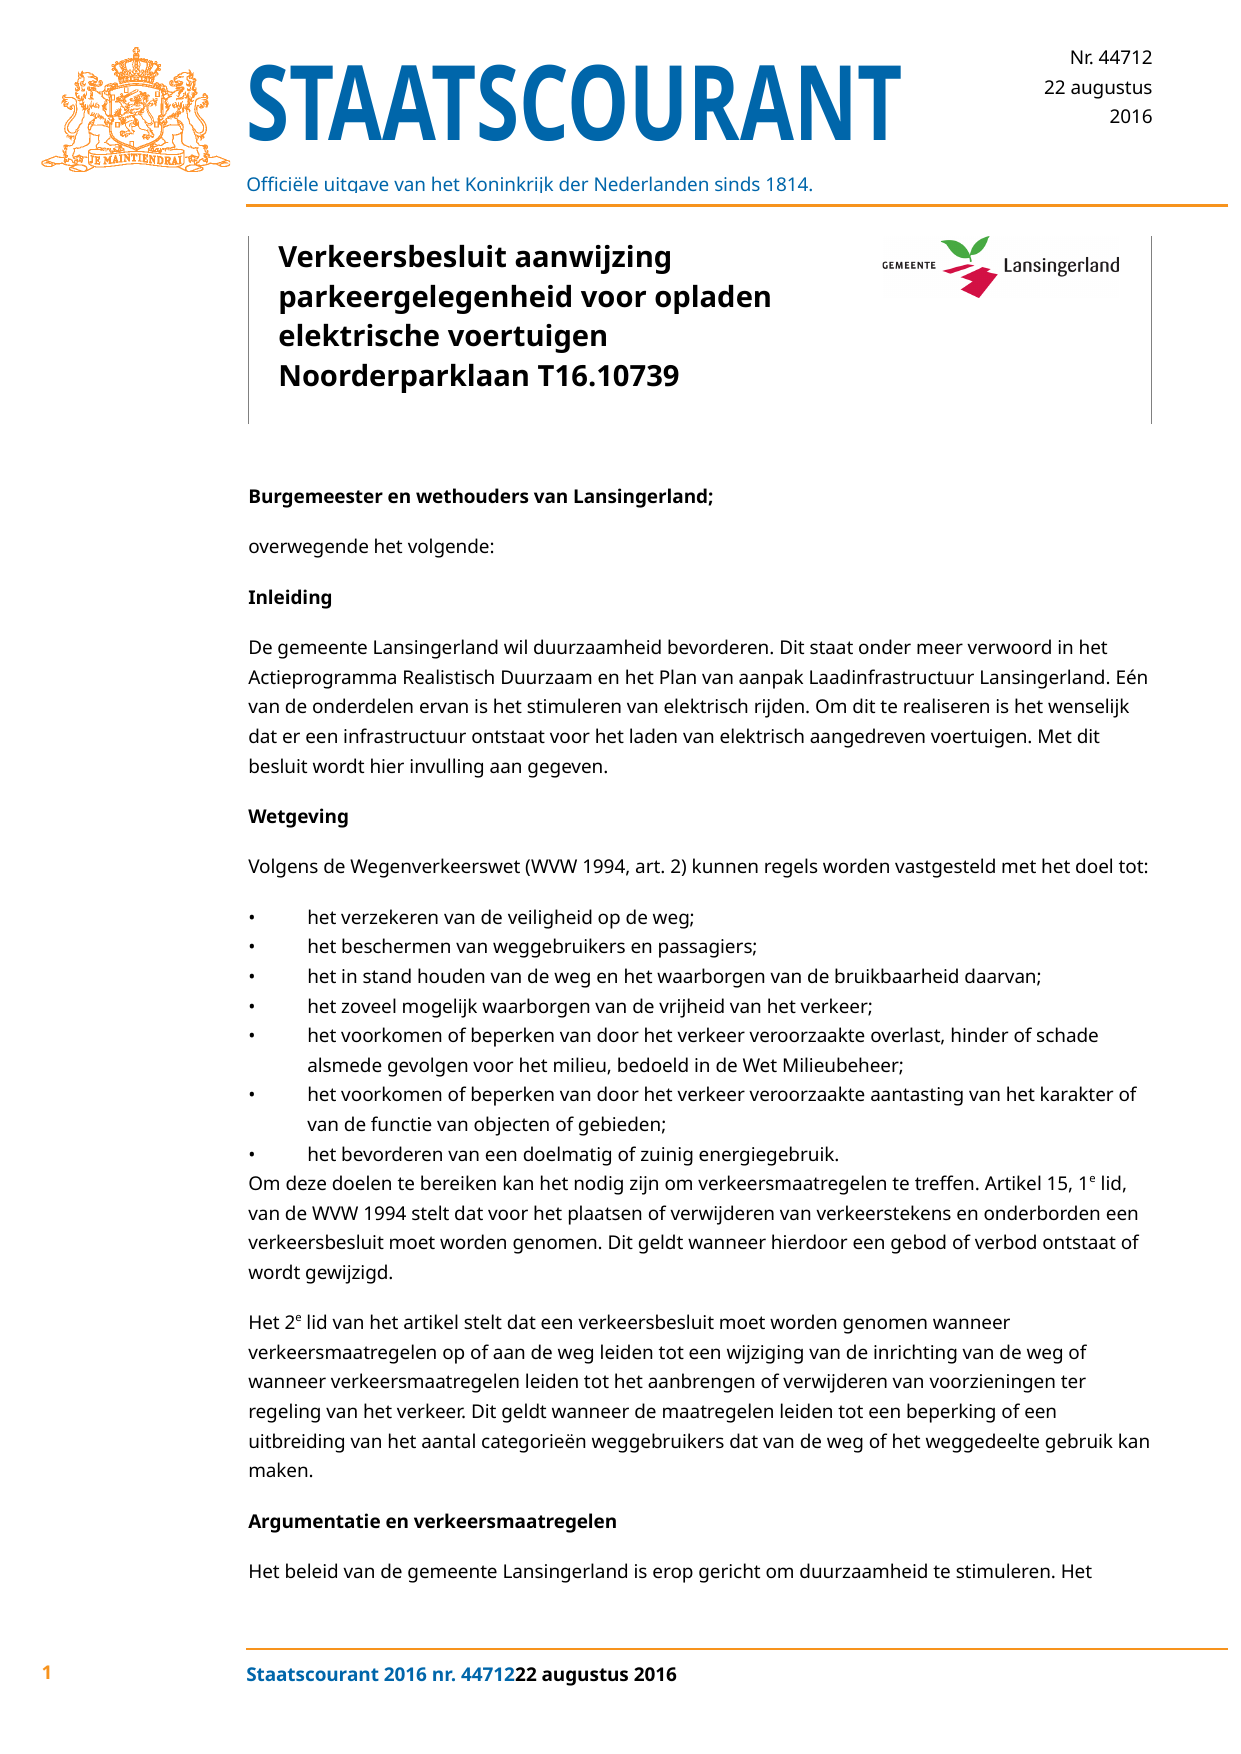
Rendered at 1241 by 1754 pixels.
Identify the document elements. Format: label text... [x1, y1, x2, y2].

list het beschermen van weggebruikers en passagiers; [248, 934, 1152, 959]
picture [882, 236, 1119, 298]
text Wetgeving [248, 803, 1152, 829]
text Inleiding [248, 584, 1152, 610]
text Argumentatie en verkeersmaatregelen [248, 1508, 1152, 1533]
text Burgemeester en wethouders van Lansingerland; [248, 483, 1152, 509]
text Volgens de Wegenverkeerswet (WVW 1994, art. 2) kunnen regels worden vastgesteld met het doel tot: [248, 854, 1152, 879]
text Het 2e lid van het artikel stelt dat een verkeersbesluit moet worden genomen wanneer verkeersmaatregelen op of aan de weg leiden tot een wijziging van de inrichting van de weg of wanneer verkeersmaatregelen leiden tot het aanbrengen of verwijderen van voorzieningen ter regeling van het verkeer. Dit geldt wanneer de maatregelen leiden tot een beperking of een uitbreiding van het aantal categorieën weggebruikers dat van de weg of het weggedeelte gebruik kan maken. [248, 1309, 1152, 1483]
table_header [850, 236, 1151, 424]
list het voorkomen of beperken van door het verkeer veroorzaakte aantasting van het karakter of van de functie van objecten of gebieden; [248, 1082, 1152, 1137]
list het bevorderen van een doelmatig of zuinig energiegebruik. [248, 1141, 1152, 1166]
list het zoveel mogelijk waarborgen van de vrijheid van het verkeer; [248, 993, 1152, 1018]
list het verzekeren van de veiligheid op de weg; [248, 904, 1152, 930]
text De gemeente Lansingerland wil duurzaamheid bevorderen. Dit staat onder meer verwoord in het Actieprogramma Realistisch Duurzaam en het Plan van aanpak Laadinfrastructuur Lansingerland. Eén van de onderdelen ervan is het stimuleren van elektrisch rijden. Om dit te realiseren is het wenselijk dat er een infrastructuur ontstaat voor het laden van elektrisch aangedreven voertuigen. Met dit besluit wordt hier invulling aan gegeven. [248, 634, 1152, 778]
list het voorkomen of beperken van door het verkeer veroorzaakte overlast, hinder of schade alsmede gevolgen voor het milieu, bedoeld in de Wet Milieubeheer; [248, 1022, 1152, 1078]
text Om deze doelen te bereiken kan het nodig zijn om verkeersmaatregelen te treffen. Artikel 15, 1e lid, van de WVW 1994 stelt dat voor het plaatsen of verwijderen van verkeerstekens en onderborden een verkeersbesluit moet worden genomen. Dit geldt wanneer hierdoor een gebod of verbod ontstaat of wordt gewijzigd. [248, 1170, 1152, 1285]
list het in stand houden van de weg en het waarborgen van de bruikbaarheid daarvan; [248, 963, 1152, 989]
picture [41, 47, 231, 172]
table_header Verkeersbesluit aanwijzing parkeergelegenheid voor opladen elektrische voertuigen Noorderparklaan T16.10739 [249, 236, 850, 424]
text Het beleid van de gemeente Lansingerland is erop gericht om duurzaamheid te stimuleren. Het [248, 1558, 1152, 1584]
text overwegende het volgende: [248, 534, 1152, 559]
